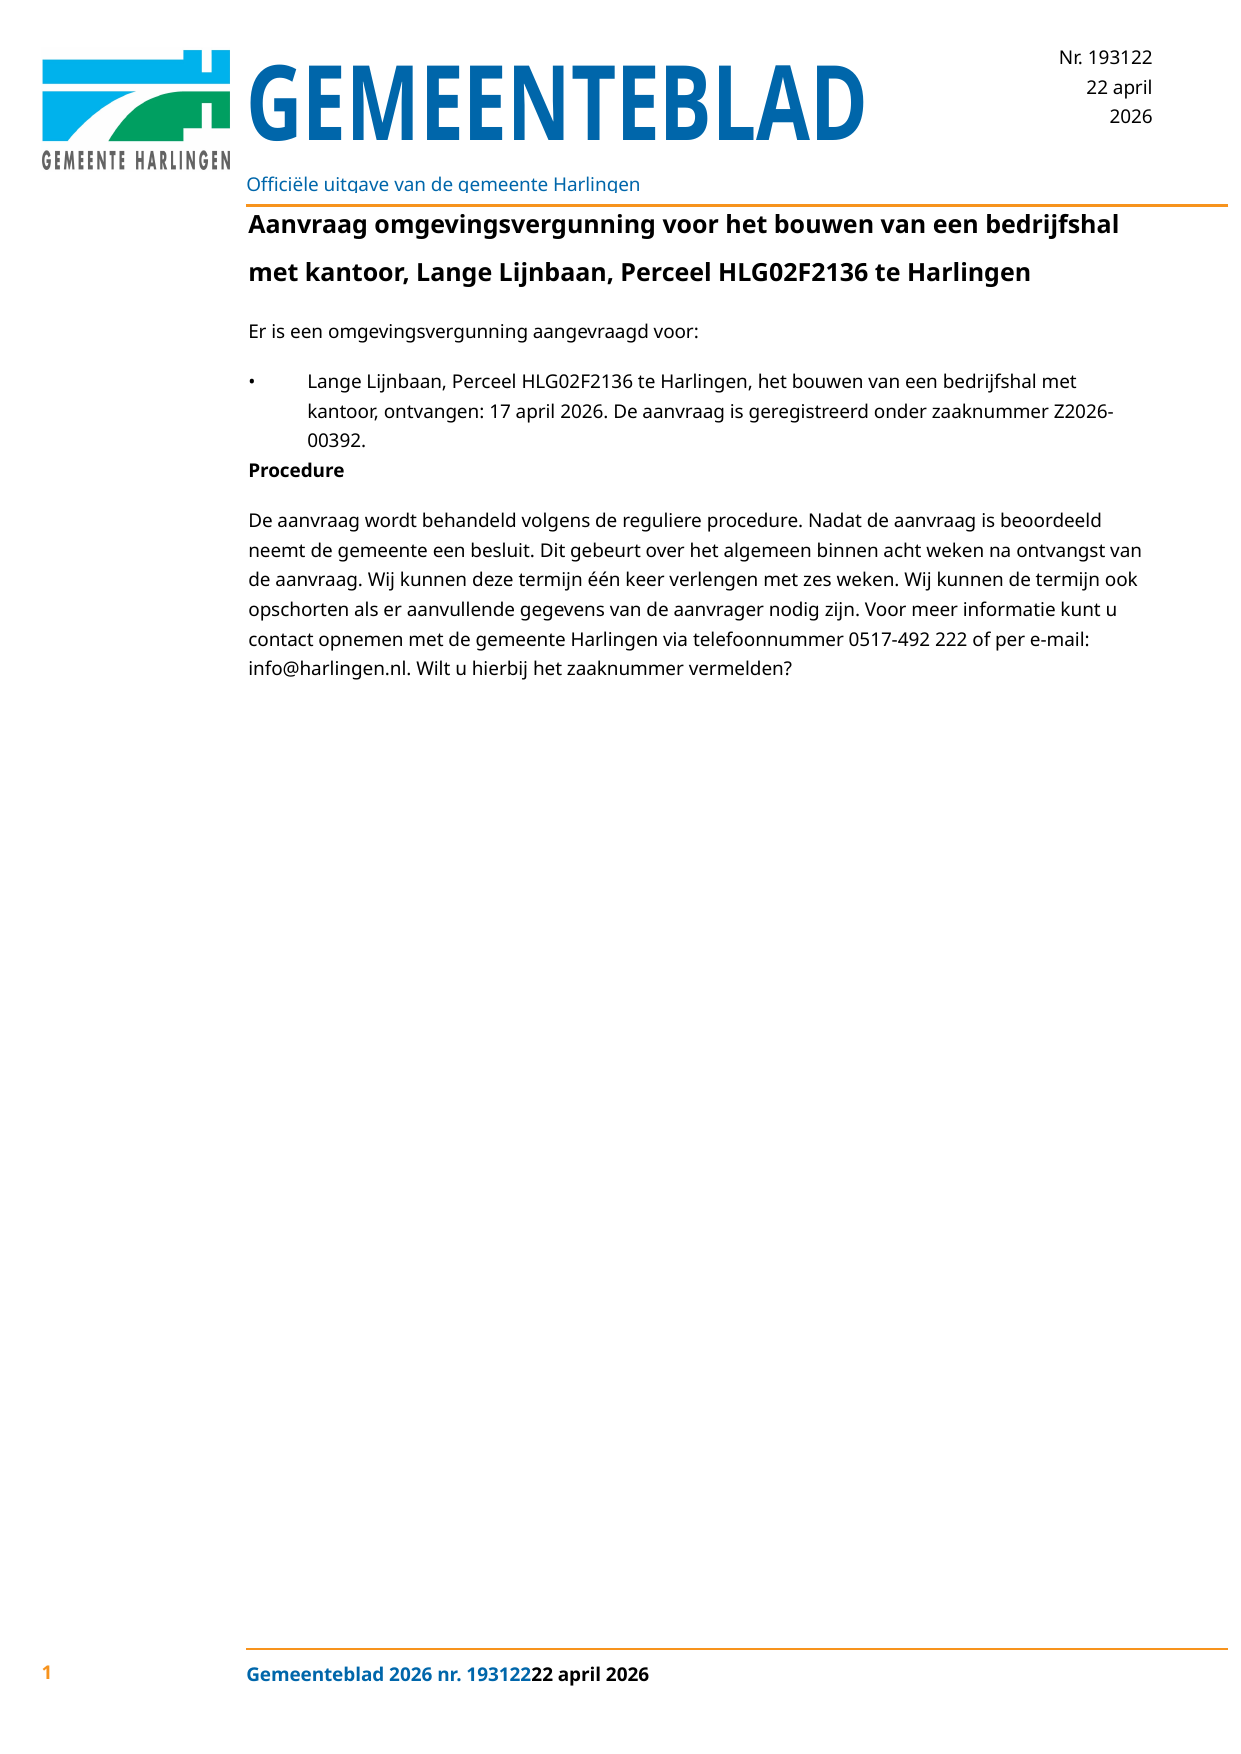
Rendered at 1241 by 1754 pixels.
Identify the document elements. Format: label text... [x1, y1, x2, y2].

text Procedure [248, 457, 1152, 483]
picture [41, 47, 231, 172]
text Aanvraag omgevingsvergunning voor het bouwen van een bedrijfshal met kantoor, Lange Lijnbaan, Perceel HLG02F2136 te Harlingen [248, 207, 1152, 288]
text De aanvraag wordt behandeld volgens de reguliere procedure. Nadat de aanvraag is beoordeeld neemt de gemeente een besluit. Dit gebeurt over het algemeen binnen acht weken na ontvangst van de aanvraag. Wij kunnen deze termijn één keer verlengen met zes weken. Wij kunnen de termijn ook opschorten als er aanvullende gegevens van de aanvrager nodig zijn. Voor meer informatie kunt u contact opnemen met de gemeente Harlingen via telefoonnummer 0517-492 222 of per e-mail: info@harlingen.nl. Wilt u hierbij het zaaknummer vermelden? [248, 507, 1152, 681]
list Lange Lijnbaan, Perceel HLG02F2136 te Harlingen, het bouwen van een bedrijfshal met kantoor, ontvangen: 17 april 2026. De aanvraag is geregistreerd onder zaaknummer Z2026-00392. [248, 368, 1152, 453]
text Er is een omgevingsvergunning aangevraagd voor: [248, 318, 1152, 344]
